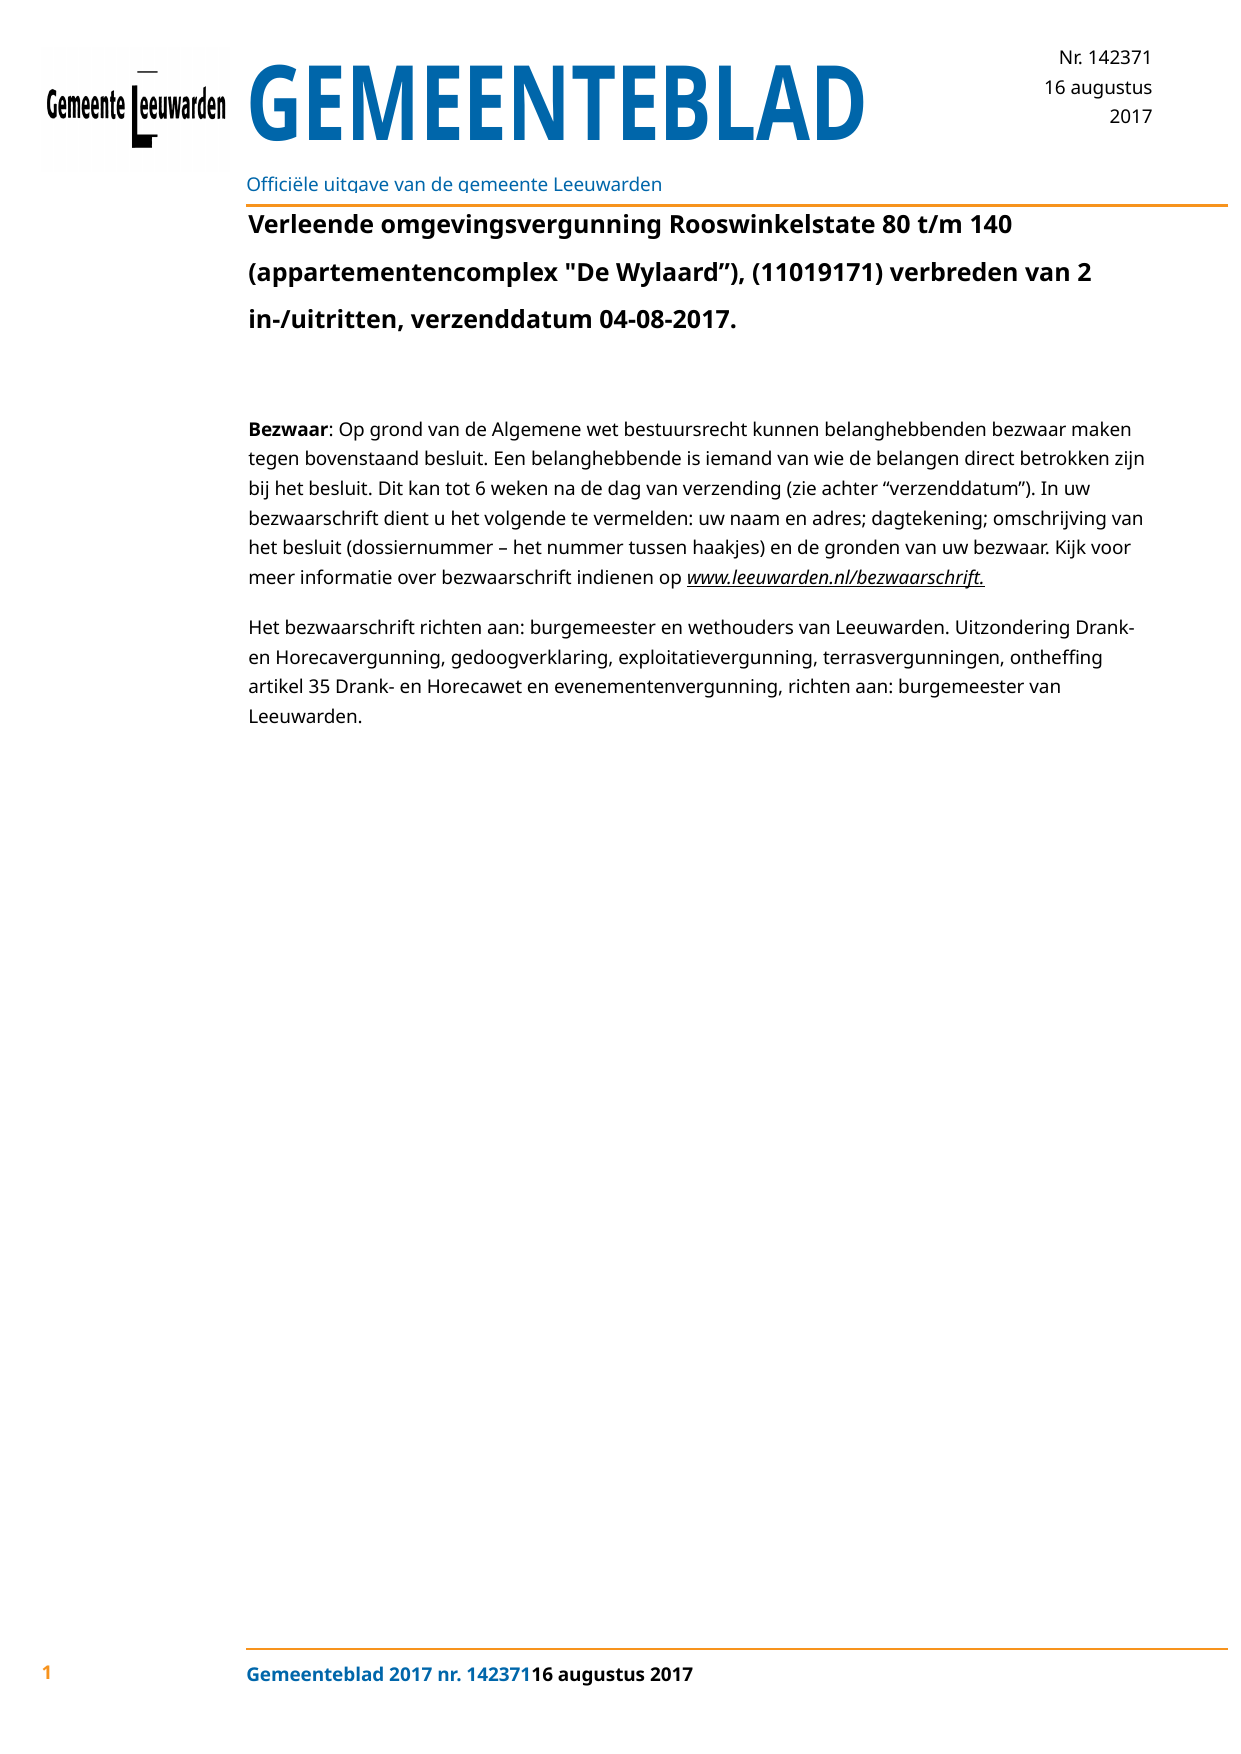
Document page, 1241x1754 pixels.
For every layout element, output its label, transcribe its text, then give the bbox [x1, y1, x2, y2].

text Bezwaar: Op grond van de Algemene wet bestuursrecht kunnen belanghebbenden bezwaar maken tegen bovenstaand besluit. Een belanghebbende is iemand van wie de belangen direct betrokken zijn bij het besluit. Dit kan tot 6 weken na de dag van verzending (zie achter “verzenddatum”). In uw bezwaarschrift dient u het volgende te vermelden: uw naam en adres; dagtekening; omschrijving van het besluit (dossiernummer – het nummer tussen haakjes) en de gronden van uw bezwaar. Kijk voor meer informatie over bezwaarschrift indienen op www.leeuwarden.nl/bezwaarschrift. [248, 416, 1152, 589]
picture [41, 47, 231, 172]
text Het bezwaarschrift richten aan: burgemeester en wethouders van Leeuwarden. Uitzondering Drank- en Horecavergunning, gedoogverklaring, exploitatievergunning, terrasvergunningen, ontheffing artikel 35 Drank- en Horecawet en evenementenvergunning, richten aan: burgemeester van Leeuwarden. [248, 614, 1152, 729]
text Verleende omgevingsvergunning Rooswinkelstate 80 t/m 140 (appartementencomplex "De Wylaard”), (11019171) verbreden van 2 in-/uitritten, verzenddatum 04-08-2017. [248, 207, 1152, 336]
